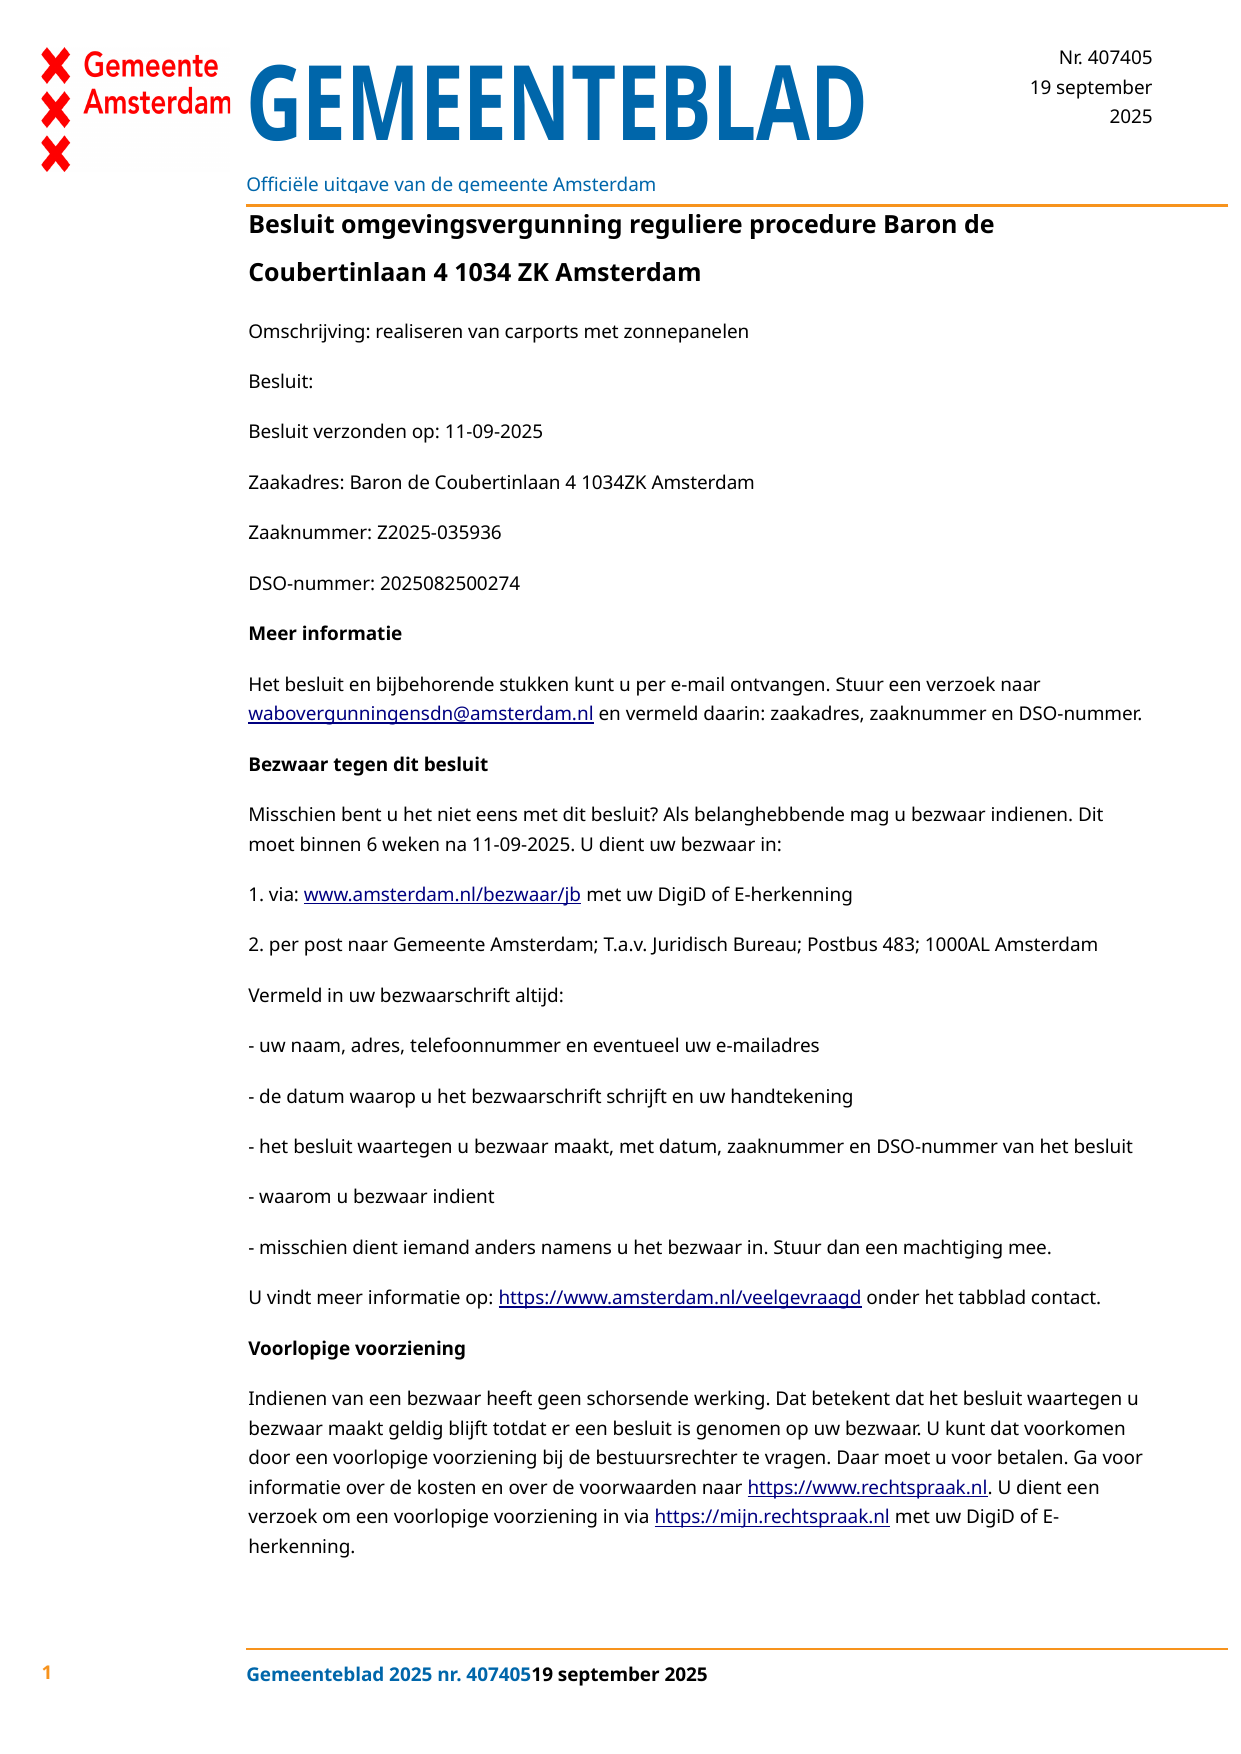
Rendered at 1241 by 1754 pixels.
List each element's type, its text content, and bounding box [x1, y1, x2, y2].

text - misschien dient iemand anders namens u het bezwaar in. Stuur dan een machtiging mee. [248, 1234, 1152, 1260]
picture [41, 47, 231, 172]
text Bezwaar tegen dit besluit [248, 751, 1152, 777]
text 1. via: www.amsterdam.nl/bezwaar/jb met uw DigiD of E-herkenning [248, 881, 1152, 907]
text Zaaknummer: Z2025-035936 [248, 519, 1152, 545]
text Meer informatie [248, 620, 1152, 646]
text Voorlopige voorziening [248, 1335, 1152, 1361]
text - de datum waarop u het bezwaarschrift schrijft en uw handtekening [248, 1083, 1152, 1109]
text Omschrijving: realiseren van carports met zonnepanelen [248, 318, 1152, 344]
text U vindt meer informatie op: https://www.amsterdam.nl/veelgevraagd onder het tabblad contact. [248, 1284, 1152, 1310]
text Indienen van een bezwaar heeft geen schorsende werking. Dat betekent dat het besluit waartegen u bezwaar maakt geldig blijft totdat er een besluit is genomen op uw bezwaar. U kunt dat voorkomen door een voorlopige voorziening bij de bestuursrechter te vragen. Daar moet u voor betalen. Ga voor informatie over de kosten en over de voorwaarden naar https://www.rechtspraak.nl. U dient een verzoek om een voorlopige voorziening in via https://mijn.rechtspraak.nl met uw DigiD of E-herkenning. [248, 1385, 1152, 1559]
text - waarom u bezwaar indient [248, 1184, 1152, 1209]
text 2. per post naar Gemeente Amsterdam; T.a.v. Juridisch Bureau; Postbus 483; 1000AL Amsterdam [248, 932, 1152, 957]
text Besluit verzonden op: 11-09-2025 [248, 419, 1152, 444]
text Misschien bent u het niet eens met dit besluit? Als belanghebbende mag u bezwaar indienen. Dit moet binnen 6 weken na 11-09-2025. U dient uw bezwaar in: [248, 801, 1152, 857]
text Zaakadres: Baron de Coubertinlaan 4 1034ZK Amsterdam [248, 469, 1152, 495]
text Besluit: [248, 368, 1152, 394]
text - uw naam, adres, telefoonnummer en eventueel uw e-mailadres [248, 1032, 1152, 1058]
text Het besluit en bijbehorende stukken kunt u per e-mail ontvangen. Stuur een verzoek naar wabovergunningensdn@amsterdam.nl en vermeld daarin: zaakadres, zaaknummer en DSO-nummer. [248, 671, 1152, 726]
text Vermeld in uw bezwaarschrift altijd: [248, 982, 1152, 1008]
text DSO-nummer: 2025082500274 [248, 570, 1152, 596]
text Besluit omgevingsvergunning reguliere procedure Baron de Coubertinlaan 4 1034 ZK Amsterdam [248, 207, 1152, 288]
text - het besluit waartegen u bezwaar maakt, met datum, zaaknummer en DSO-nummer van het besluit [248, 1133, 1152, 1159]
